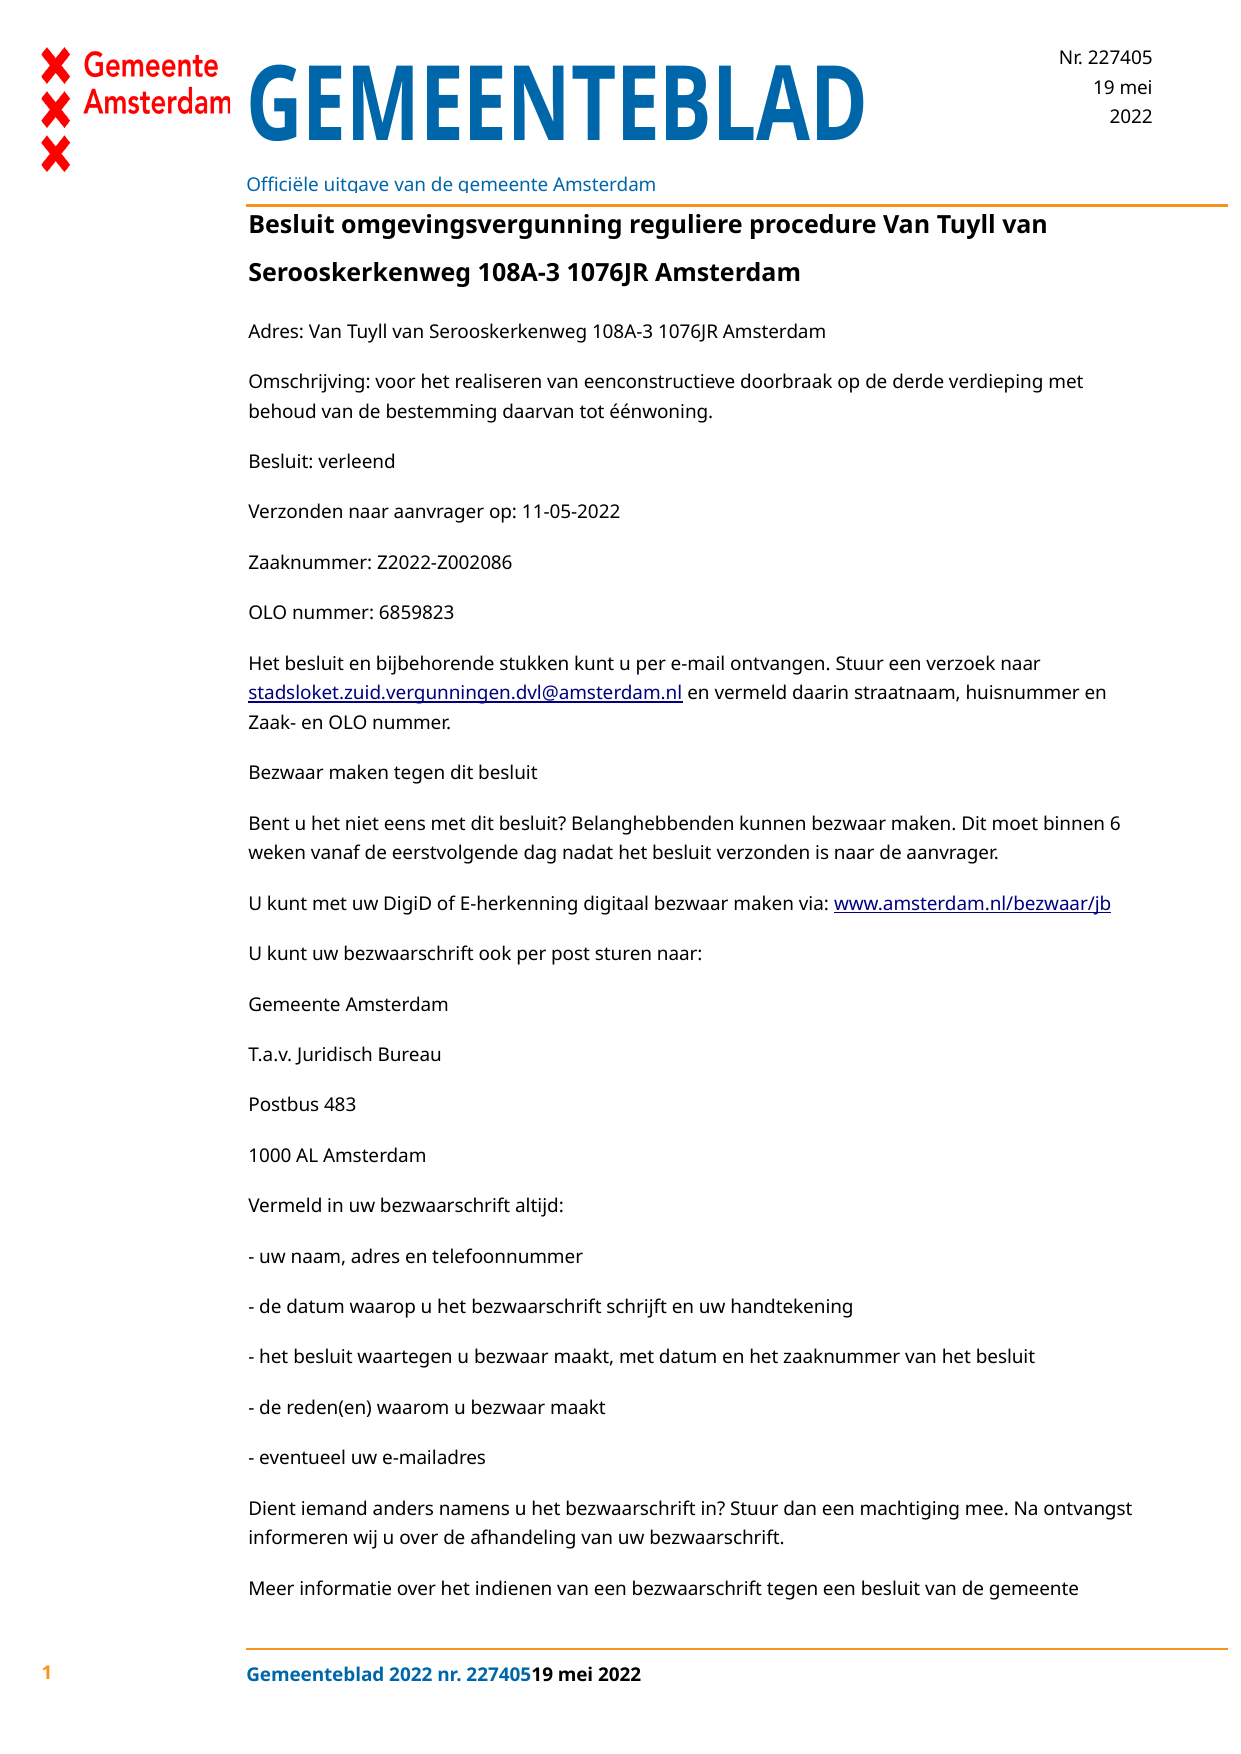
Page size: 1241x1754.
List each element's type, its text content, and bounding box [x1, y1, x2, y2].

text Bent u het niet eens met dit besluit? Belanghebbenden kunnen bezwaar maken. Dit moet binnen 6 weken vanaf de eerstvolgende dag nadat het besluit verzonden is naar de aanvrager. [248, 810, 1152, 865]
text T.a.v. Juridisch Bureau [248, 1041, 1152, 1067]
text Postbus 483 [248, 1092, 1152, 1117]
text U kunt uw bezwaarschrift ook per post sturen naar: [248, 940, 1152, 966]
text Adres: Van Tuyll van Serooskerkenweg 108A-3 1076JR Amsterdam [248, 318, 1152, 344]
text Omschrijving: voor het realiseren van eenconstructieve doorbraak op de derde verdieping met behoud van de bestemming daarvan tot éénwoning. [248, 368, 1152, 424]
text - eventueel uw e-mailadres [248, 1444, 1152, 1470]
text Dient iemand anders namens u het bezwaarschrift in? Stuur dan een machtiging mee. Na ontvangst informeren wij u over de afhandeling van uw bezwaarschrift. [248, 1495, 1152, 1550]
text Bezwaar maken tegen dit besluit [248, 759, 1152, 785]
text OLO nummer: 6859823 [248, 599, 1152, 625]
text Zaaknummer: Z2022-Z002086 [248, 549, 1152, 575]
text - uw naam, adres en telefoonnummer [248, 1243, 1152, 1269]
text Verzonden naar aanvrager op: 11-05-2022 [248, 499, 1152, 524]
text Vermeld in uw bezwaarschrift altijd: [248, 1192, 1152, 1218]
picture [41, 47, 231, 172]
text Meer informatie over het indienen van een bezwaarschrift tegen een besluit van de gemeente [248, 1575, 1152, 1601]
text Besluit: verleend [248, 448, 1152, 474]
text U kunt met uw DigiD of E-herkenning digitaal bezwaar maken via: www.amsterdam.nl/bezwaar/jb [248, 890, 1152, 916]
text 1000 AL Amsterdam [248, 1142, 1152, 1168]
text Het besluit en bijbehorende stukken kunt u per e-mail ontvangen. Stuur een verzoek naar stadsloket.zuid.vergunningen.dvl@amsterdam.nl en vermeld daarin straatnaam, huisnummer en Zaak- en OLO nummer. [248, 650, 1152, 735]
text - de reden(en) waarom u bezwaar maakt [248, 1394, 1152, 1420]
text Gemeente Amsterdam [248, 991, 1152, 1017]
text - de datum waarop u het bezwaarschrift schrijft en uw handtekening [248, 1293, 1152, 1319]
text Besluit omgevingsvergunning reguliere procedure Van Tuyll van Serooskerkenweg 108A-3 1076JR Amsterdam [248, 207, 1152, 288]
text - het besluit waartegen u bezwaar maakt, met datum en het zaaknummer van het besluit [248, 1344, 1152, 1369]
